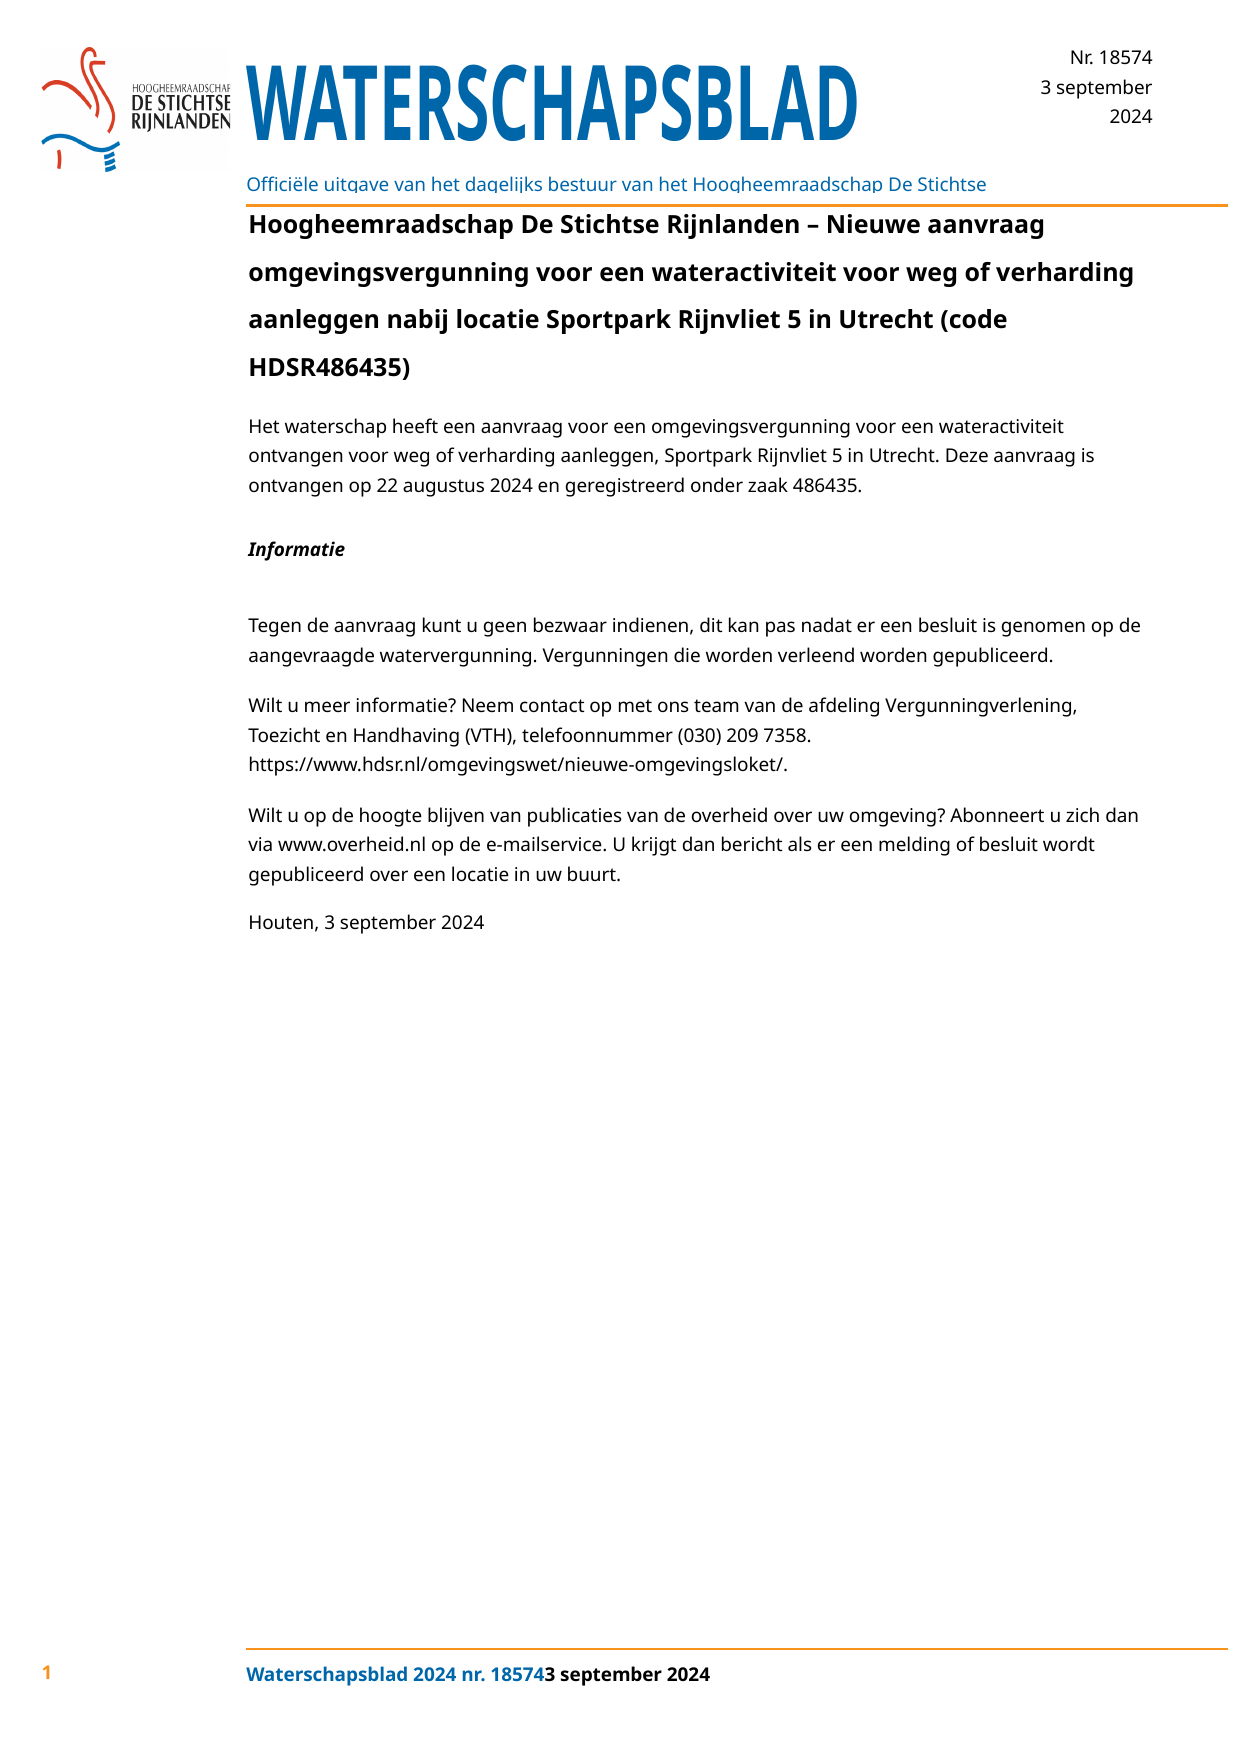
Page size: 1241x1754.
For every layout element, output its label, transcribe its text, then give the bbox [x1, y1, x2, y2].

text Wilt u op de hoogte blijven van publicaties van de overheid over uw omgeving? Abonneert u zich dan via www.overheid.nl op de e-mailservice. U krijgt dan bericht als er een melding of besluit wordt gepubliceerd over een locatie in uw buurt. [248, 802, 1152, 887]
text Wilt u meer informatie? Neem contact op met ons team van de afdeling Vergunningverlening, Toezicht en Handhaving (VTH), telefoonnummer (030) 209 7358. https://www.hdsr.nl/omgevingswet/nieuwe-omgevingsloket/. [248, 692, 1152, 777]
text Hoogheemraadschap De Stichtse Rijnlanden – Nieuwe aanvraag omgevingsvergunning voor een wateractiviteit voor weg of verharding aanleggen nabij locatie Sportpark Rijnvliet 5 in Utrecht (code HDSR486435) [248, 207, 1152, 384]
text Informatie [248, 536, 1152, 562]
text Houten, 3 september 2024 [248, 909, 1152, 935]
text Het waterschap heeft een aanvraag voor een omgevingsvergunning voor een wateractiviteit ontvangen voor weg of verharding aanleggen, Sportpark Rijnvliet 5 in Utrecht. Deze aanvraag is ontvangen op 22 augustus 2024 en geregistreerd onder zaak 486435. [248, 413, 1152, 498]
picture [41, 47, 231, 172]
text Tegen de aanvraag kunt u geen bezwaar indienen, dit kan pas nadat er een besluit is genomen op de aangevraagde watervergunning. Vergunningen die worden verleend worden gepubliceerd. [248, 612, 1152, 668]
